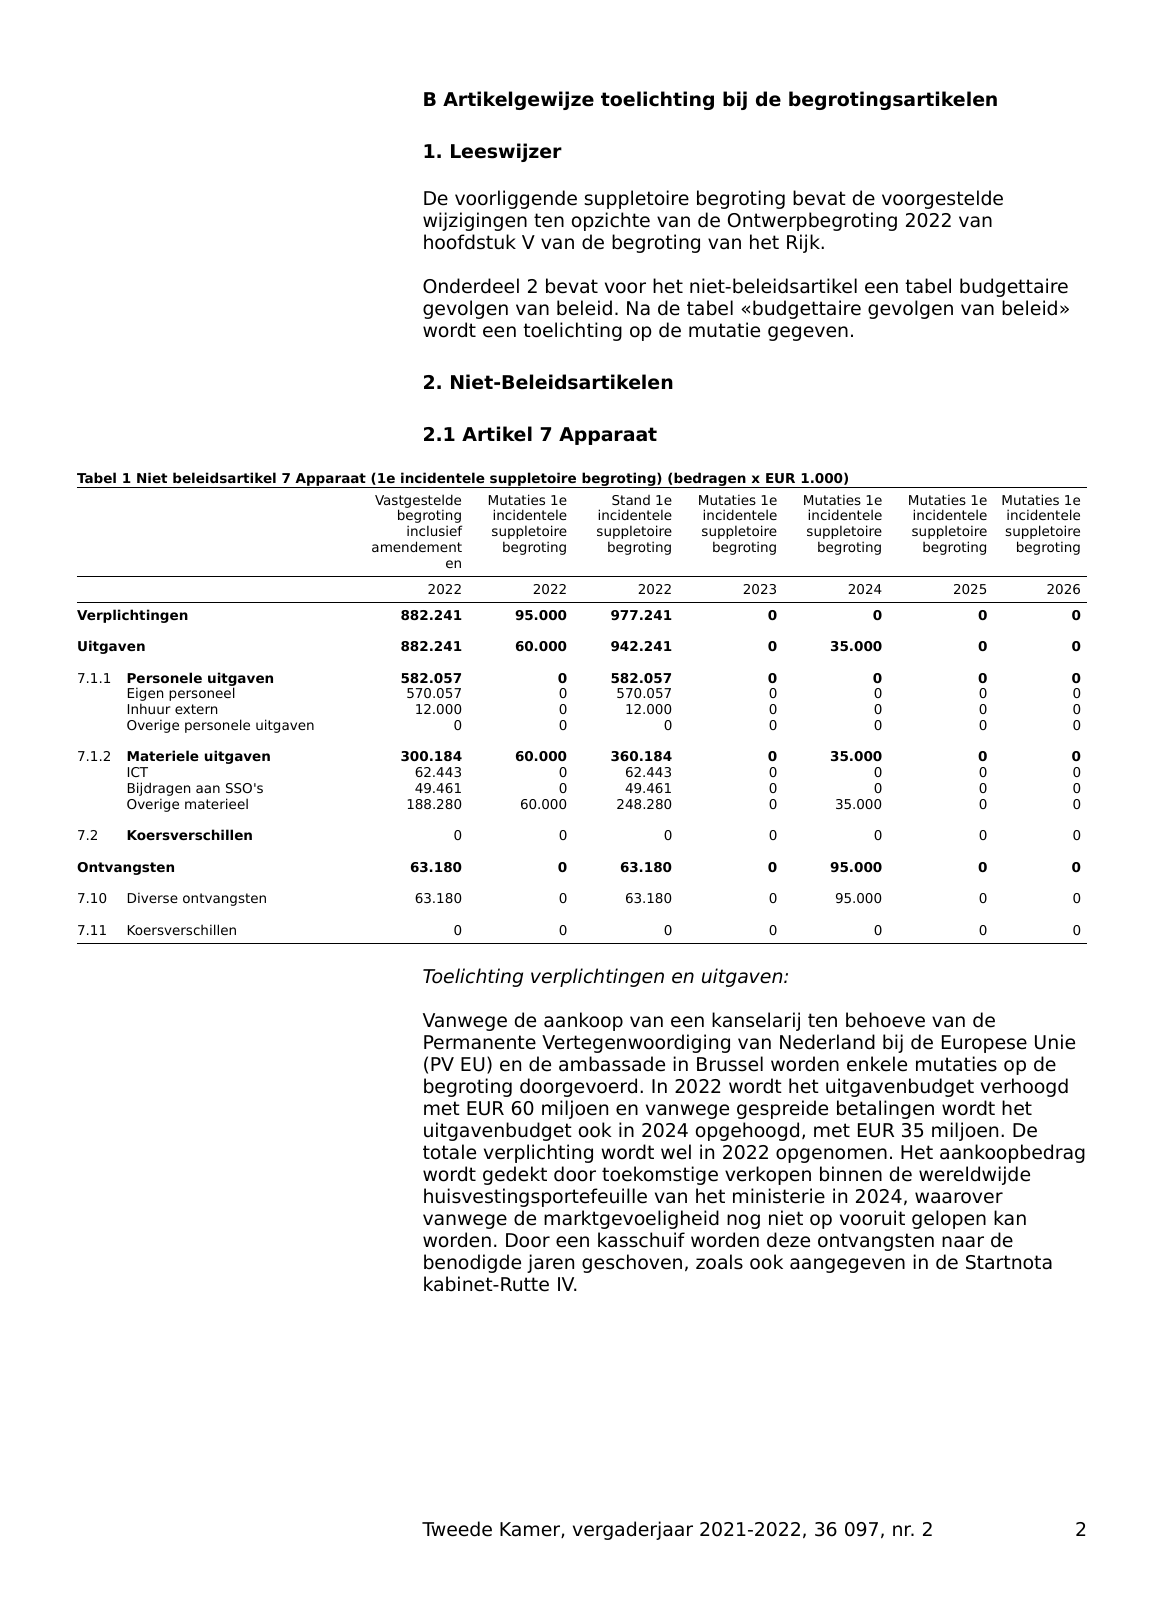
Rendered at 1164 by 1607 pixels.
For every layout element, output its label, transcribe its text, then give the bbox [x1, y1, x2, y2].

table_cell [573, 655, 678, 671]
table_cell Mutaties 1e incidentele suppletoire begroting [888, 488, 993, 576]
table_cell 0 [678, 749, 783, 765]
table_cell 0 [468, 922, 573, 943]
text De voorliggende suppletoire begroting bevat de voorgestelde wijzigingen ten opzichte van de Ontwerpbegroting 2022 van hoofdstuk V van de begroting van het Rijk. [422, 188, 1087, 254]
table_cell 0 [468, 765, 573, 781]
table_cell 0 [678, 859, 783, 875]
table_cell 0 [678, 718, 783, 733]
table_cell [121, 624, 363, 639]
table_cell 0 [573, 922, 678, 943]
table_cell 0 [678, 603, 783, 623]
table_cell 0 [993, 922, 1087, 943]
table_cell ICT [121, 765, 363, 781]
table_cell [993, 875, 1087, 891]
table_cell [993, 624, 1087, 639]
table_cell Mutaties 1e incidentele suppletoire begroting [678, 488, 783, 576]
table_cell 0 [678, 781, 783, 796]
table_cell 0 [888, 639, 993, 655]
table_cell Stand 1e incidentele suppletoire begroting [573, 488, 678, 576]
table_cell 0 [888, 671, 993, 686]
table_cell [468, 812, 573, 828]
table_cell [993, 655, 1087, 671]
table_cell 0 [783, 686, 888, 702]
table_cell 35.000 [783, 796, 888, 812]
table_cell 7.10 [77, 891, 121, 907]
table_cell [573, 875, 678, 891]
table_cell [363, 624, 468, 639]
table_cell 49.461 [363, 781, 468, 796]
table_cell [121, 734, 363, 749]
table_cell [888, 624, 993, 639]
table_cell 60.000 [468, 749, 573, 765]
table_cell [468, 655, 573, 671]
table_cell [121, 655, 363, 671]
table_cell 35.000 [783, 749, 888, 765]
table_cell 0 [888, 603, 993, 623]
table_cell [678, 624, 783, 639]
text Vanwege de aankoop van een kanselarij ten behoeve van de Permanente Vertegenwoordiging van Nederland bij de Europese Unie (PV EU) en de ambassade in Brussel worden enkele mutaties op de begroting doorgevoerd. In 2022 wordt het uitgavenbudget verhoogd met EUR 60 miljoen en vanwege gespreide betalingen wordt het uitgavenbudget ook in 2024 opgehoogd, met EUR 35 miljoen. De totale verplichting wordt wel in 2022 opgenomen. Het aankoopbedrag wordt gedekt door toekomstige verkopen binnen de wereldwijde huisvestingsportefeuille van het ministerie in 2024, waarover vanwege de marktgevoeligheid nog niet op vooruit gelopen kan worden. Door een kasschuif worden deze ontvangsten naar de benodigde jaren geschoven, zoals ook aangegeven in de Startnota kabinet-Rutte IV. [422, 1010, 1087, 1296]
table_cell 0 [993, 781, 1087, 796]
table_cell 12.000 [573, 702, 678, 718]
table_cell 0 [888, 859, 993, 875]
table_cell [121, 488, 363, 576]
table_cell [993, 734, 1087, 749]
table_cell [363, 734, 468, 749]
table_cell [573, 734, 678, 749]
table_cell [77, 686, 121, 702]
table_cell 0 [888, 718, 993, 733]
table_cell Koersverschillen [121, 922, 363, 943]
table_cell 2026 [993, 577, 1087, 602]
table_cell 0 [993, 859, 1087, 875]
table_cell Bijdragen aan SSO's [121, 781, 363, 796]
table_cell [363, 655, 468, 671]
table_cell [678, 907, 783, 922]
table_cell 95.000 [783, 859, 888, 875]
table_header Tabel 1 Niet beleidsartikel 7 Apparaat (1e incidentele suppletoire begroting) (bedragen x EUR 1.000) [77, 471, 1087, 487]
table_cell 0 [468, 686, 573, 702]
table_cell 95.000 [468, 603, 573, 623]
table_cell [77, 907, 121, 922]
table_cell [573, 907, 678, 922]
table_cell 0 [993, 718, 1087, 733]
table_cell [77, 796, 121, 812]
table_cell [888, 907, 993, 922]
table_cell 63.180 [573, 891, 678, 907]
table_cell 0 [678, 686, 783, 702]
table_cell 2025 [888, 577, 993, 602]
table_cell 360.184 [573, 749, 678, 765]
table_cell 7.1.1 [77, 671, 121, 686]
subtitle 1. Leeswijzer [422, 141, 1087, 163]
table_cell 0 [468, 891, 573, 907]
table_cell 0 [678, 796, 783, 812]
table_cell [888, 734, 993, 749]
table_cell [468, 875, 573, 891]
table_cell [783, 655, 888, 671]
table_cell Mutaties 1e incidentele suppletoire begroting [993, 488, 1087, 576]
table_cell [993, 812, 1087, 828]
table_cell [678, 844, 783, 859]
table_cell [888, 844, 993, 859]
table_cell 0 [783, 781, 888, 796]
table_cell [468, 907, 573, 922]
table_cell 0 [783, 922, 888, 943]
table_cell 0 [573, 718, 678, 733]
table_cell 2022 [363, 577, 468, 602]
table_cell Diverse ontvangsten [121, 891, 363, 907]
table_cell [77, 702, 121, 718]
table_cell [783, 875, 888, 891]
table_cell 7.11 [77, 922, 121, 943]
table_cell Verplichtingen [77, 603, 363, 623]
table_cell [888, 812, 993, 828]
table_cell [888, 875, 993, 891]
table_cell 60.000 [468, 796, 573, 812]
table_cell 0 [993, 702, 1087, 718]
table_cell 63.180 [573, 859, 678, 875]
table_cell [121, 577, 363, 602]
table_cell [77, 718, 121, 733]
table_cell 0 [783, 671, 888, 686]
table_cell 0 [363, 828, 468, 844]
table_cell Overige personele uitgaven [121, 718, 363, 733]
table_cell 35.000 [783, 639, 888, 655]
table_cell 570.057 [573, 686, 678, 702]
table_cell [121, 907, 363, 922]
table_cell 7.2 [77, 828, 121, 844]
subtitle 2. Niet-Beleidsartikelen [422, 372, 1087, 394]
table_cell [77, 577, 121, 602]
table_cell [77, 655, 121, 671]
table_cell 0 [888, 891, 993, 907]
table_cell 0 [888, 749, 993, 765]
table_cell [121, 844, 363, 859]
table_cell [77, 624, 121, 639]
table_cell [77, 734, 121, 749]
table_cell 0 [468, 828, 573, 844]
table_cell 95.000 [783, 891, 888, 907]
table_cell [77, 488, 121, 576]
table_cell 60.000 [468, 639, 573, 655]
table_cell [468, 734, 573, 749]
table_cell 63.180 [363, 859, 468, 875]
table_cell 0 [468, 702, 573, 718]
table_cell 0 [888, 796, 993, 812]
table_cell [783, 812, 888, 828]
table_cell [783, 907, 888, 922]
subtitle Toelichting verplichtingen en uitgaven: [422, 966, 1087, 988]
table_cell 0 [783, 702, 888, 718]
table_cell Mutaties 1e incidentele suppletoire begroting [783, 488, 888, 576]
table_cell Materiele uitgaven [121, 749, 363, 765]
table_cell [121, 812, 363, 828]
table_cell 0 [783, 765, 888, 781]
table_cell [121, 875, 363, 891]
table_cell 0 [993, 749, 1087, 765]
table_cell 0 [363, 922, 468, 943]
table_cell 0 [993, 828, 1087, 844]
table_cell 582.057 [573, 671, 678, 686]
table_cell 0 [468, 718, 573, 733]
table_cell Inhuur extern [121, 702, 363, 718]
table_cell 0 [678, 828, 783, 844]
table_cell 0 [783, 718, 888, 733]
table_cell 2024 [783, 577, 888, 602]
table_cell 0 [888, 702, 993, 718]
table_cell [573, 624, 678, 639]
table_cell 0 [888, 828, 993, 844]
table_cell [783, 734, 888, 749]
table_cell [363, 844, 468, 859]
table_cell 0 [678, 922, 783, 943]
table_cell 0 [678, 891, 783, 907]
table_cell 0 [993, 603, 1087, 623]
table_cell [993, 907, 1087, 922]
table_cell [77, 844, 121, 859]
table_cell 0 [993, 891, 1087, 907]
table_cell 0 [678, 671, 783, 686]
table_cell [573, 844, 678, 859]
table_cell 63.180 [363, 891, 468, 907]
table_cell 49.461 [573, 781, 678, 796]
table_cell 977.241 [573, 603, 678, 623]
subtitle B Artikelgewijze toelichting bij de begrotingsartikelen [422, 89, 1087, 111]
table_cell 7.1.2 [77, 749, 121, 765]
text Onderdeel 2 bevat voor het niet-beleidsartikel een tabel budgettaire gevolgen van beleid. Na de tabel «budgettaire gevolgen van beleid» wordt een toelichting op de mutatie gegeven. [422, 276, 1087, 342]
table_cell [783, 624, 888, 639]
table_cell [783, 844, 888, 859]
table_cell 882.241 [363, 639, 468, 655]
table_cell 0 [888, 781, 993, 796]
table_cell 12.000 [363, 702, 468, 718]
table_cell Overige materieel [121, 796, 363, 812]
table_cell Mutaties 1e incidentele suppletoire begroting [468, 488, 573, 576]
table_cell 0 [888, 686, 993, 702]
table_cell 0 [993, 671, 1087, 686]
table_cell 0 [678, 765, 783, 781]
table_cell [77, 781, 121, 796]
table_cell 62.443 [363, 765, 468, 781]
table_cell 0 [468, 671, 573, 686]
table_cell [77, 765, 121, 781]
table_cell [363, 907, 468, 922]
table_cell 188.280 [363, 796, 468, 812]
table_cell [678, 734, 783, 749]
table_cell 0 [888, 765, 993, 781]
table_cell 0 [993, 796, 1087, 812]
table_cell [77, 875, 121, 891]
table_cell 0 [468, 781, 573, 796]
table_cell 0 [573, 828, 678, 844]
table_cell 2022 [573, 577, 678, 602]
table_cell 0 [363, 718, 468, 733]
table_cell [363, 812, 468, 828]
table_cell 882.241 [363, 603, 468, 623]
table_cell Uitgaven [77, 639, 363, 655]
table_cell 0 [993, 765, 1087, 781]
table_cell 582.057 [363, 671, 468, 686]
table_cell 0 [783, 828, 888, 844]
table_cell [363, 875, 468, 891]
table_cell 0 [888, 922, 993, 943]
table_cell 0 [468, 859, 573, 875]
table_cell 300.184 [363, 749, 468, 765]
table_cell [678, 655, 783, 671]
table_cell Koersverschillen [121, 828, 363, 844]
table_cell Personele uitgaven [121, 671, 363, 686]
table_cell [77, 812, 121, 828]
table_cell Vastgestelde begroting inclusief amendementen [363, 488, 468, 576]
table_cell [993, 844, 1087, 859]
table_cell Ontvangsten [77, 859, 363, 875]
table_cell 0 [993, 639, 1087, 655]
table_cell [573, 812, 678, 828]
table_cell 62.443 [573, 765, 678, 781]
table_cell 0 [678, 702, 783, 718]
table_cell [888, 655, 993, 671]
table_cell [468, 844, 573, 859]
table_cell 942.241 [573, 639, 678, 655]
table_cell 570.057 [363, 686, 468, 702]
table_cell [468, 624, 573, 639]
table_cell 2023 [678, 577, 783, 602]
table_cell Eigen personeel [121, 686, 363, 702]
table_cell 2022 [468, 577, 573, 602]
table_cell [678, 875, 783, 891]
table_cell 248.280 [573, 796, 678, 812]
subtitle 2.1 Artikel 7 Apparaat [422, 424, 1087, 446]
table_cell 0 [993, 686, 1087, 702]
table_cell 0 [678, 639, 783, 655]
table_cell [678, 812, 783, 828]
table_cell 0 [783, 603, 888, 623]
